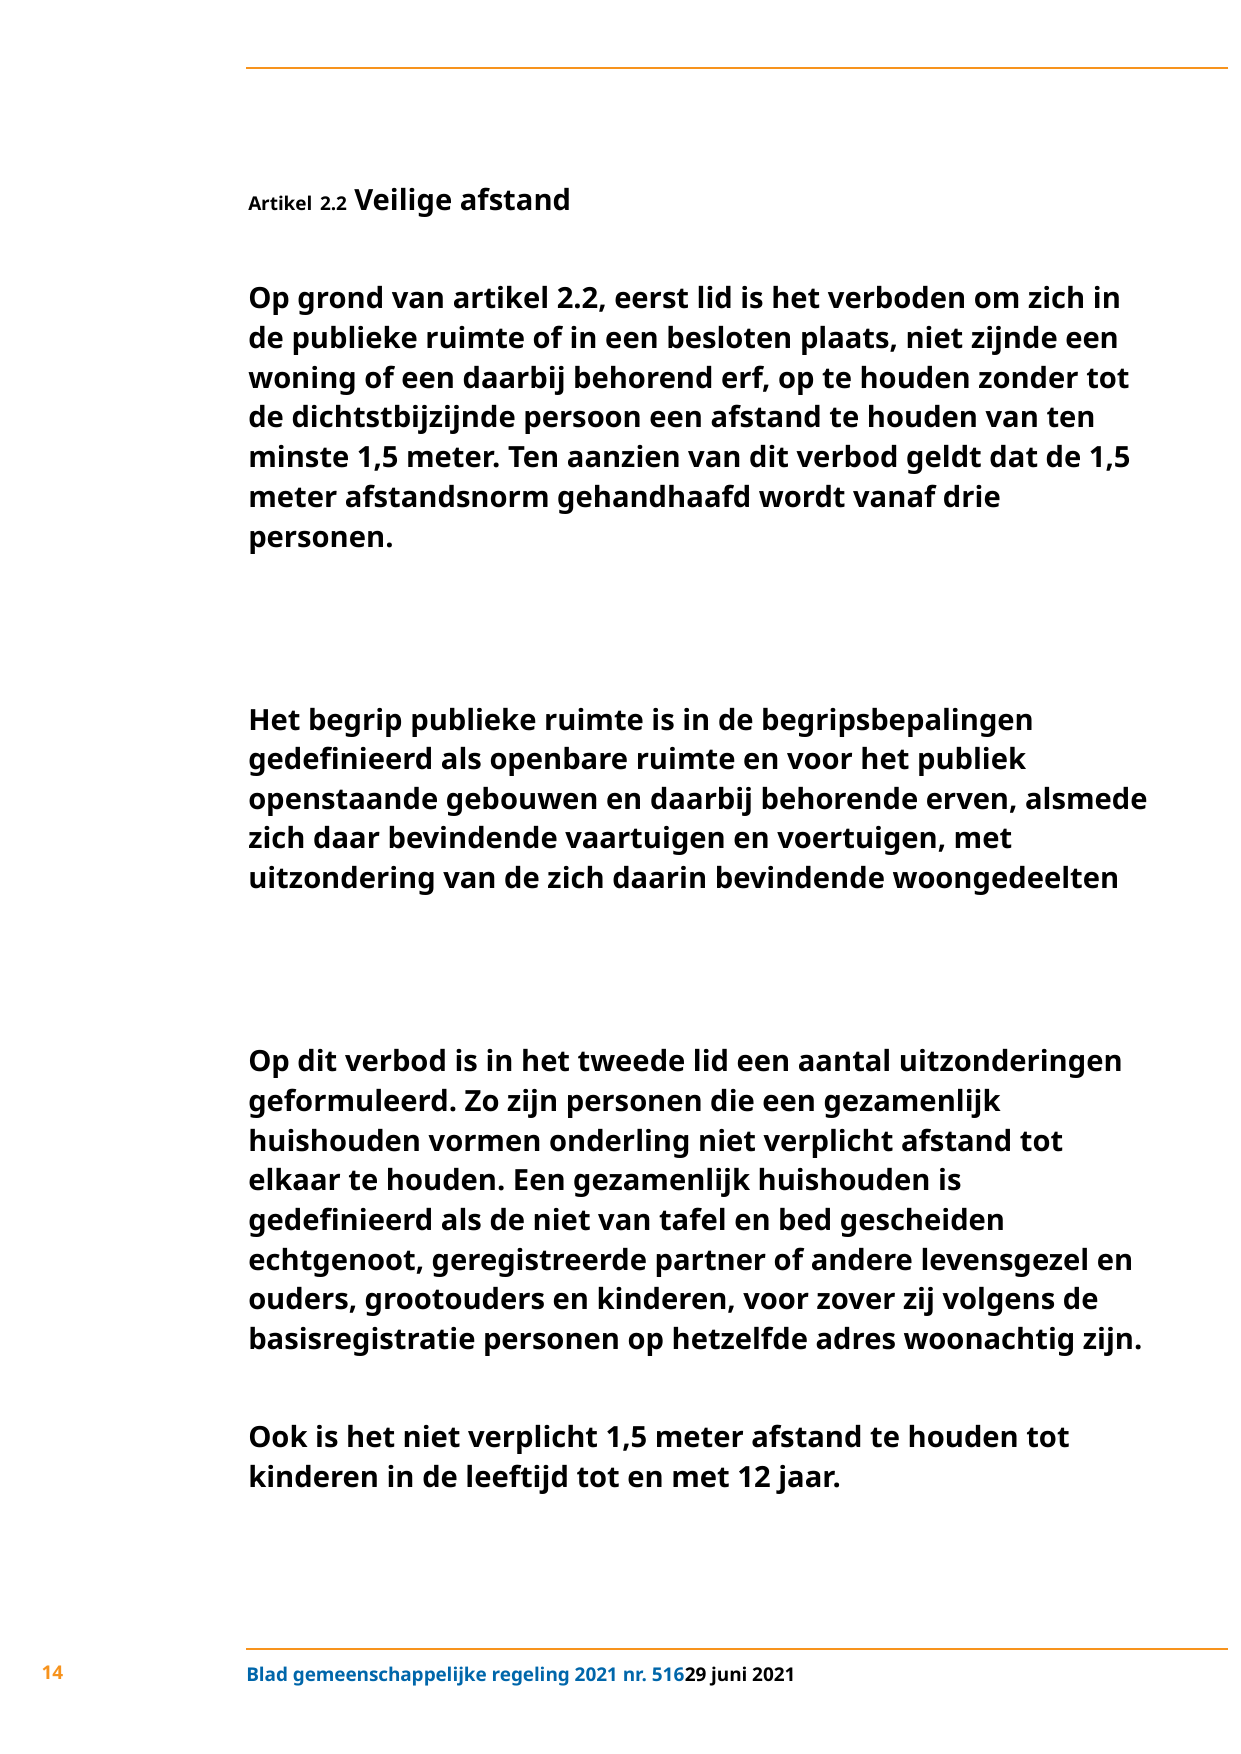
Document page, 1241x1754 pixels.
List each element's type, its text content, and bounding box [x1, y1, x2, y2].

text Op grond van artikel 2.2, eerst lid is het verboden om zich in de publieke ruimte of in een besloten plaats, niet zijnde een woning of een daarbij behorend erf, op te houden zonder tot de dichtstbijzijnde persoon een afstand te houden van ten minste 1,5 meter. Ten aanzien van dit verbod geldt dat de 1,5 meter afstandsnorm gehandhaafd wordt vanaf drie personen. [248, 278, 1152, 556]
text Op dit verbod is in het tweede lid een aantal uitzonderingen geformuleerd. Zo zijn personen die een gezamenlijk huishouden vormen onderling niet verplicht afstand tot elkaar te houden. Een gezamenlijk huishouden is gedefinieerd als de niet van tafel en bed gescheiden echtgenoot, geregistreerde partner of andere levensgezel en ouders, grootouders en kinderen, voor zover zij volgens de basisregistratie personen op hetzelfde adres woonachtig zijn. [248, 1040, 1152, 1358]
text Artikel 2.2 Veilige afstand [248, 179, 1152, 219]
picture [41, 47, 231, 172]
text Het begrip publieke ruimte is in de begripsbepalingen gedefinieerd als openbare ruimte en voor het publiek openstaande gebouwen en daarbij behorende erven, alsmede zich daar bevindende vaartuigen en voertuigen, met uitzondering van de zich daarin bevindende woongedeelten [248, 699, 1152, 897]
text Ook is het niet verplicht 1,5 meter afstand te houden tot kinderen in de leeftijd tot en met 12 jaar. [248, 1417, 1152, 1496]
